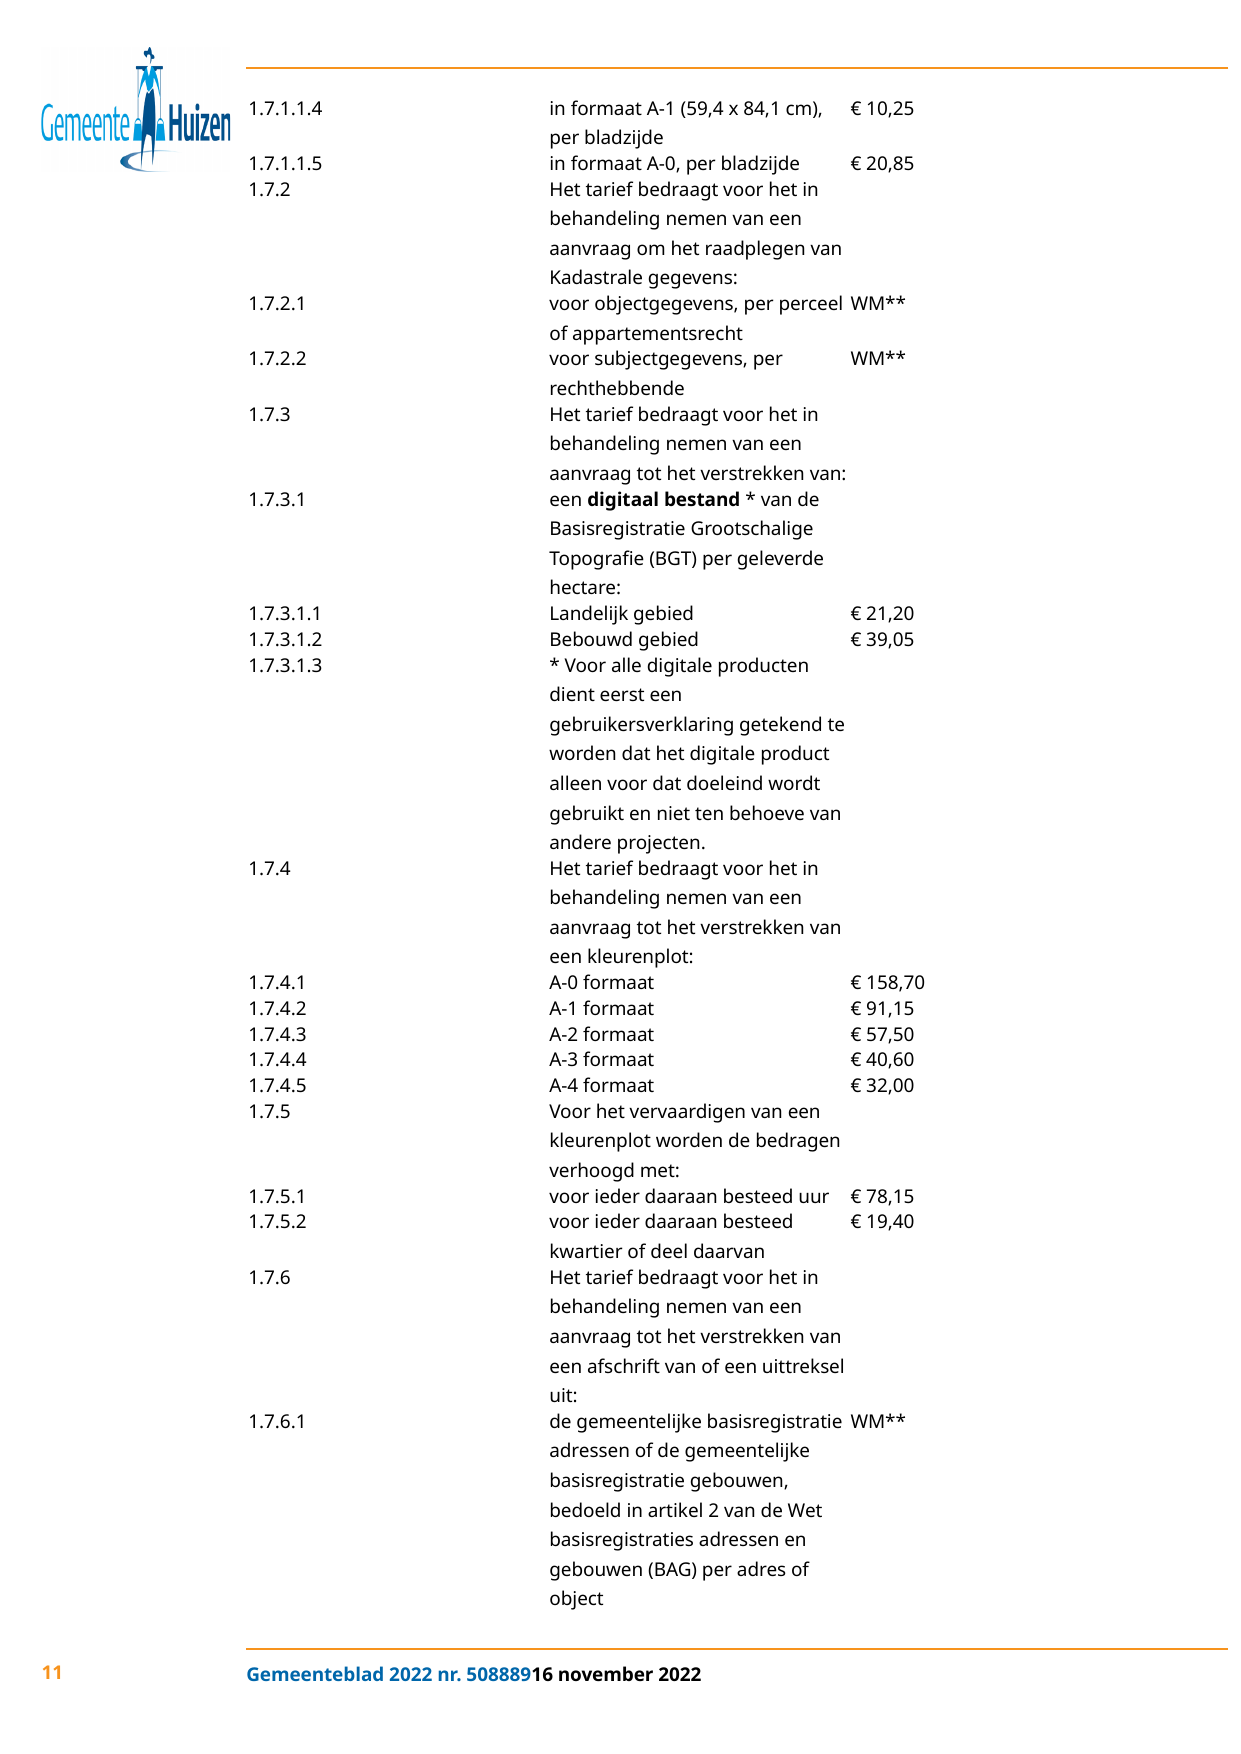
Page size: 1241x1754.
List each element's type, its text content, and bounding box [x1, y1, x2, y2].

table_cell 1.7.2 [248, 176, 549, 290]
table_cell voor subjectgegevens, per rechthebbende [549, 346, 850, 401]
table_cell [850, 486, 1152, 600]
table_cell voor ieder daaraan besteed kwartier of deel daarvan [549, 1209, 850, 1264]
table_cell Het tarief bedraagt voor het in behandeling nemen van een aanvraag tot het verstrekken van: [549, 401, 850, 486]
table_cell 1.7.6.1 [248, 1408, 549, 1611]
table_cell 1.7.2.2 [248, 346, 549, 401]
table_cell een digitaal bestand * van de Basisregistratie Grootschalige Topografie (BGT) per geleverde hectare: [549, 486, 850, 600]
table_cell A-2 formaat [549, 1021, 850, 1047]
table_cell WM** [850, 346, 1152, 401]
table_cell Bebouwd gebied [549, 626, 850, 652]
table_cell Voor het vervaardigen van een kleurenplot worden de bedragen verhoogd met: [549, 1098, 850, 1183]
table_cell Het tarief bedraagt voor het in behandeling nemen van een aanvraag om het raadplegen van Kadastrale gegevens: [549, 176, 850, 290]
table_cell 1.7.3 [248, 401, 549, 486]
table_cell 1.7.3.1.1 [248, 600, 549, 626]
table_cell 1.7.3.1.3 [248, 652, 549, 855]
table_cell [850, 176, 1152, 290]
table_cell € 19,40 [850, 1209, 1152, 1264]
table_cell [850, 1264, 1152, 1408]
table_cell Het tarief bedraagt voor het in behandeling nemen van een aanvraag tot het verstrekken van een kleurenplot: [549, 855, 850, 969]
table_cell € 57,50 [850, 1021, 1152, 1047]
picture [41, 47, 231, 172]
table_cell de gemeentelijke basisregistratie adressen of de gemeentelijke basisregistratie gebouwen, bedoeld in artikel 2 van de Wet basisregistraties adressen en gebouwen (BAG) per adres of object [549, 1408, 850, 1611]
table_cell in formaat A-1 (59,4 x 84,1 cm), per bladzijde [549, 95, 850, 150]
table_cell in formaat A-0, per bladzijde [549, 150, 850, 176]
table_cell 1.7.4.1 [248, 970, 549, 995]
table_cell 1.7.3.1.2 [248, 626, 549, 652]
table_cell WM** [850, 1408, 1152, 1611]
table_cell 1.7.5 [248, 1098, 549, 1183]
table_cell 1.7.2.1 [248, 290, 549, 346]
table_cell voor objectgegevens, per perceel of appartementsrecht [549, 290, 850, 346]
table_cell A-4 formaat [549, 1073, 850, 1098]
table_cell 1.7.1.1.5 [248, 150, 549, 176]
table_cell 1.7.4.3 [248, 1021, 549, 1047]
table_cell € 10,25 [850, 95, 1152, 150]
table_cell 1.7.1.1.4 [248, 95, 549, 150]
table_cell 1.7.4.5 [248, 1073, 549, 1098]
table_cell [850, 855, 1152, 969]
table_cell A-3 formaat [549, 1047, 850, 1072]
table_cell € 32,00 [850, 1073, 1152, 1098]
table_cell 1.7.4.4 [248, 1047, 549, 1072]
table_cell € 78,15 [850, 1183, 1152, 1209]
table_cell voor ieder daaraan besteed uur [549, 1183, 850, 1209]
table_cell A-1 formaat [549, 995, 850, 1021]
table_cell A-0 formaat [549, 970, 850, 995]
table_cell 1.7.4.2 [248, 995, 549, 1021]
table_cell € 21,20 [850, 600, 1152, 626]
table_cell 1.7.4 [248, 855, 549, 969]
table_cell 1.7.3.1 [248, 486, 549, 600]
table_cell € 91,15 [850, 995, 1152, 1021]
table_cell 1.7.6 [248, 1264, 549, 1408]
table_cell * Voor alle digitale producten dient eerst een gebruikersverklaring getekend te worden dat het digitale product alleen voor dat doeleind wordt gebruikt en niet ten behoeve van andere projecten. [549, 652, 850, 855]
table_cell WM** [850, 290, 1152, 346]
table_cell € 158,70 [850, 970, 1152, 995]
table_cell 1.7.5.1 [248, 1183, 549, 1209]
table_cell € 40,60 [850, 1047, 1152, 1072]
table_cell [850, 401, 1152, 486]
table_cell [850, 652, 1152, 855]
table_cell [850, 1098, 1152, 1183]
table_cell 1.7.5.2 [248, 1209, 549, 1264]
table_cell Landelijk gebied [549, 600, 850, 626]
table_cell € 39,05 [850, 626, 1152, 652]
table_cell Het tarief bedraagt voor het in behandeling nemen van een aanvraag tot het verstrekken van een afschrift van of een uittreksel uit: [549, 1264, 850, 1408]
table_cell € 20,85 [850, 150, 1152, 176]
